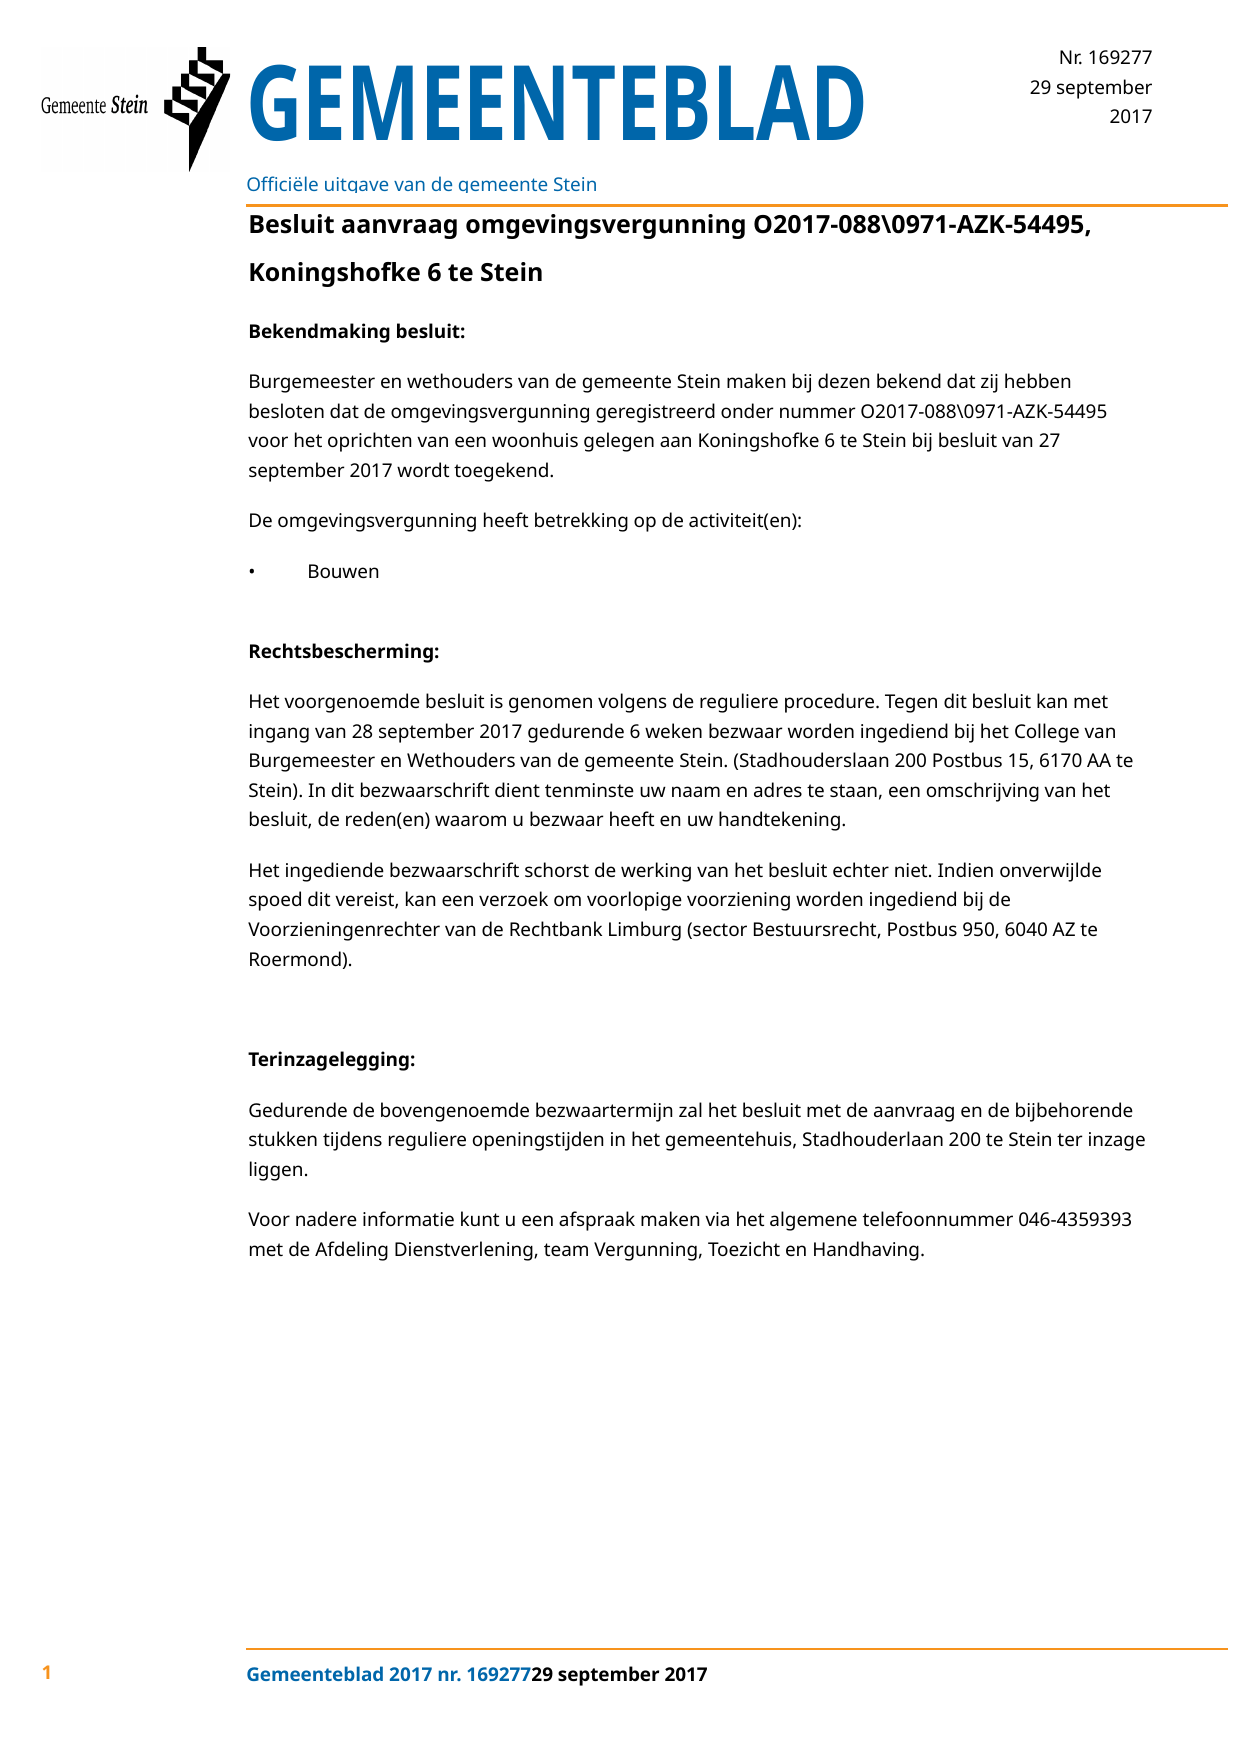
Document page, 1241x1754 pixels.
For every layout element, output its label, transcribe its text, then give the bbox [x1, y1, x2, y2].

text Rechtsbescherming: [248, 638, 1152, 664]
list Bouwen [248, 558, 1152, 584]
text Voor nadere informatie kunt u een afspraak maken via het algemene telefoonnummer 046-4359393 met de Afdeling Dienstverlening, team Vergunning, Toezicht en Handhaving. [248, 1207, 1152, 1262]
text Gedurende de bovengenoemde bezwaartermijn zal het besluit met de aanvraag en de bijbehorende stukken tijdens reguliere openingstijden in het gemeentehuis, Stadhouderlaan 200 te Stein ter inzage liggen. [248, 1097, 1152, 1182]
text Bekendmaking besluit: [248, 318, 1152, 344]
text De omgevingsvergunning heeft betrekking op de activiteit(en): [248, 507, 1152, 533]
picture [41, 47, 231, 172]
text Terinzagelegging: [248, 1047, 1152, 1072]
text Het ingediende bezwaarschrift schorst de werking van het besluit echter niet. Indien onverwijlde spoed dit vereist, kan een verzoek om voorlopige voorziening worden ingediend bij de Voorzieningenrechter van de Rechtbank Limburg (sector Bestuursrecht, Postbus 950, 6040 AZ te Roermond). [248, 857, 1152, 972]
text Burgemeester en wethouders van de gemeente Stein maken bij dezen bekend dat zij hebben besloten dat de omgevingsvergunning geregistreerd onder nummer O2017-088\0971-AZK-54495 voor het oprichten van een woonhuis gelegen aan Koningshofke 6 te Stein bij besluit van 27 september 2017 wordt toegekend. [248, 368, 1152, 483]
text Het voorgenoemde besluit is genomen volgens de reguliere procedure. Tegen dit besluit kan met ingang van 28 september 2017 gedurende 6 weken bezwaar worden ingediend bij het College van Burgemeester en Wethouders van de gemeente Stein. (Stadhouderslaan 200 Postbus 15, 6170 AA te Stein). In dit bezwaarschrift dient tenminste uw naam en adres te staan, een omschrijving van het besluit, de reden(en) waarom u bezwaar heeft en uw handtekening. [248, 688, 1152, 832]
text Besluit aanvraag omgevingsvergunning O2017-088\0971-AZK-54495, Koningshofke 6 te Stein [248, 207, 1152, 288]
